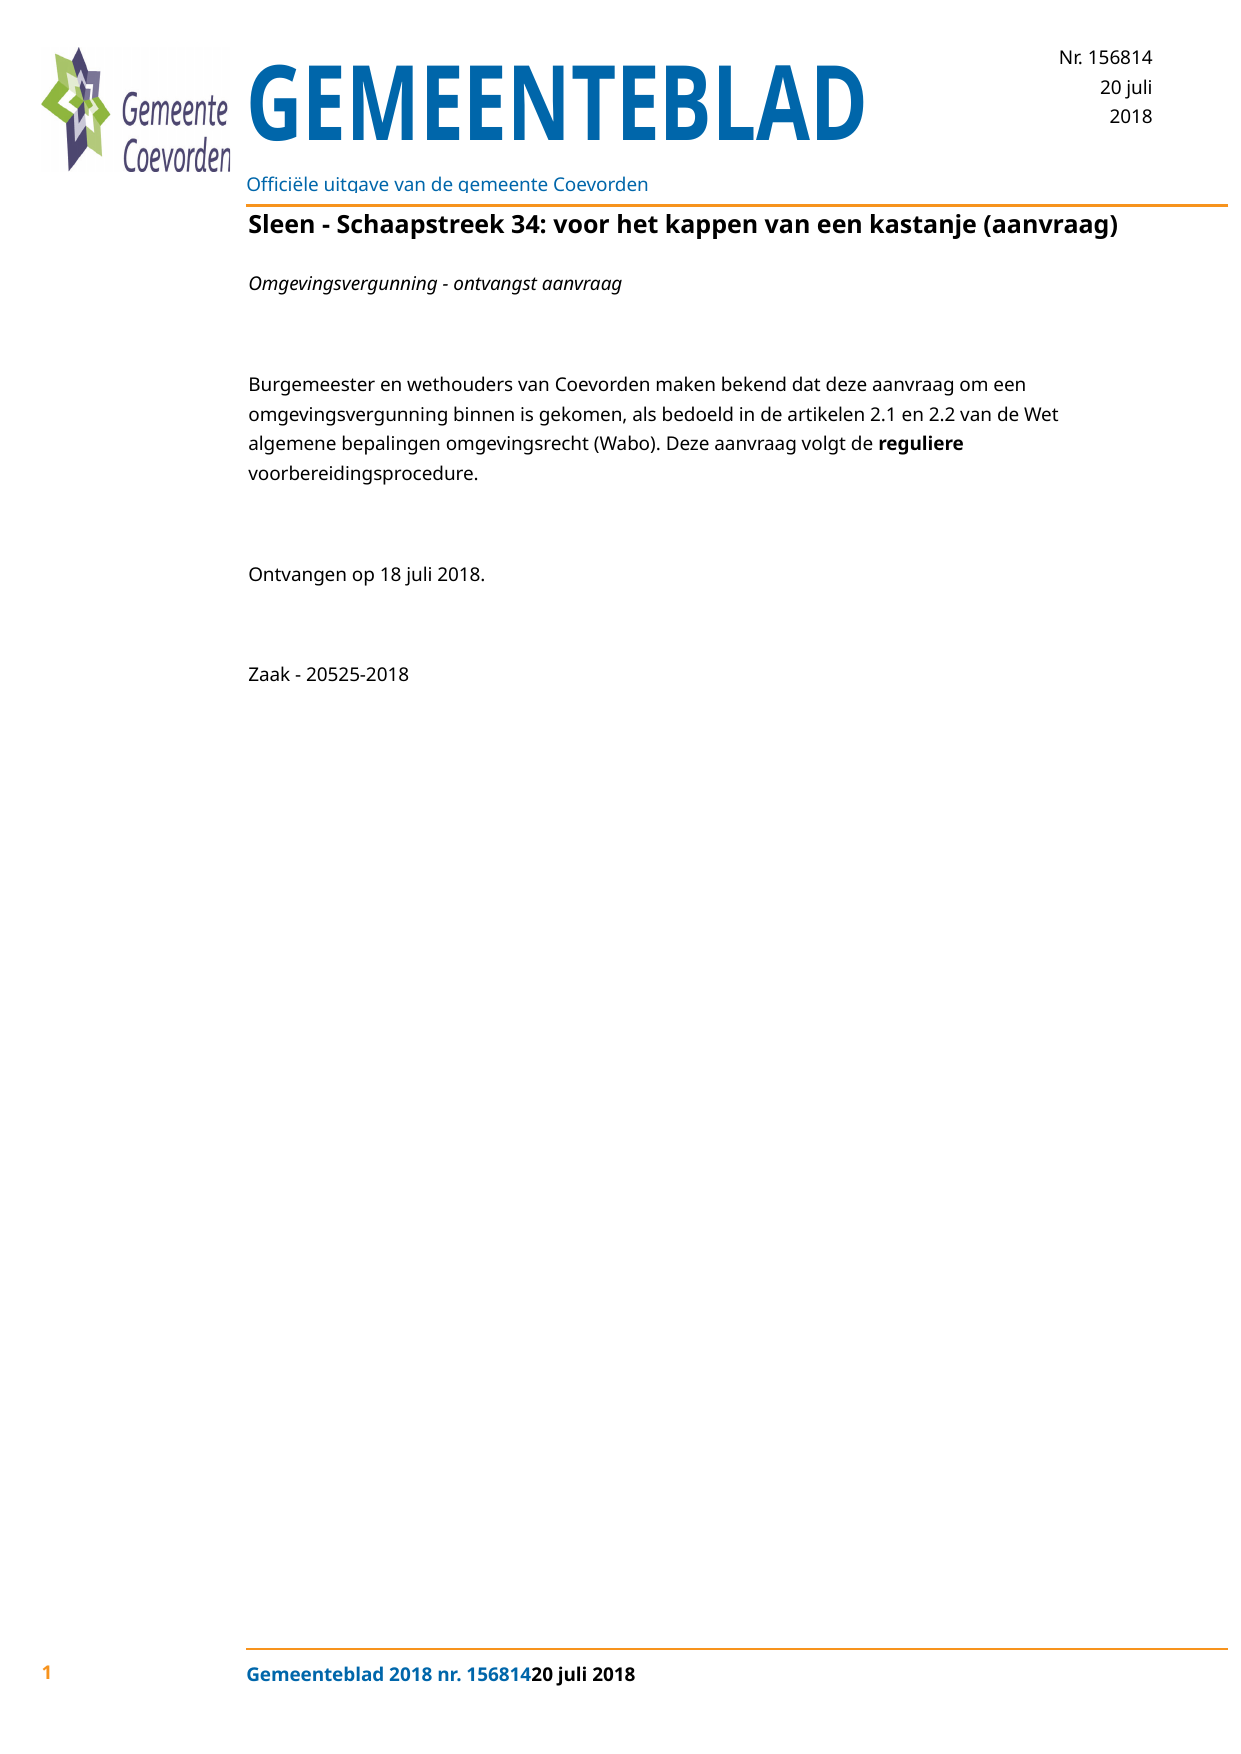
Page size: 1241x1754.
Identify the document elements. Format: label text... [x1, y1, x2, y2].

text Sleen - Schaapstreek 34: voor het kappen van een kastanje (aanvraag) [248, 207, 1152, 241]
text Burgemeester en wethouders van Coevorden maken bekend dat deze aanvraag om een omgevingsvergunning binnen is gekomen, als bedoeld in de artikelen 2.1 en 2.2 van de Wet algemene bepalingen omgevingsrecht (Wabo). Deze aanvraag volgt de reguliere voorbereidingsprocedure. [248, 371, 1152, 486]
text Ontvangen op 18 juli 2018. [248, 561, 1152, 586]
picture [41, 47, 231, 172]
text Omgevingsvergunning - ontvangst aanvraag [248, 270, 1152, 296]
text Zaak - 20525-2018 [248, 662, 1152, 687]
